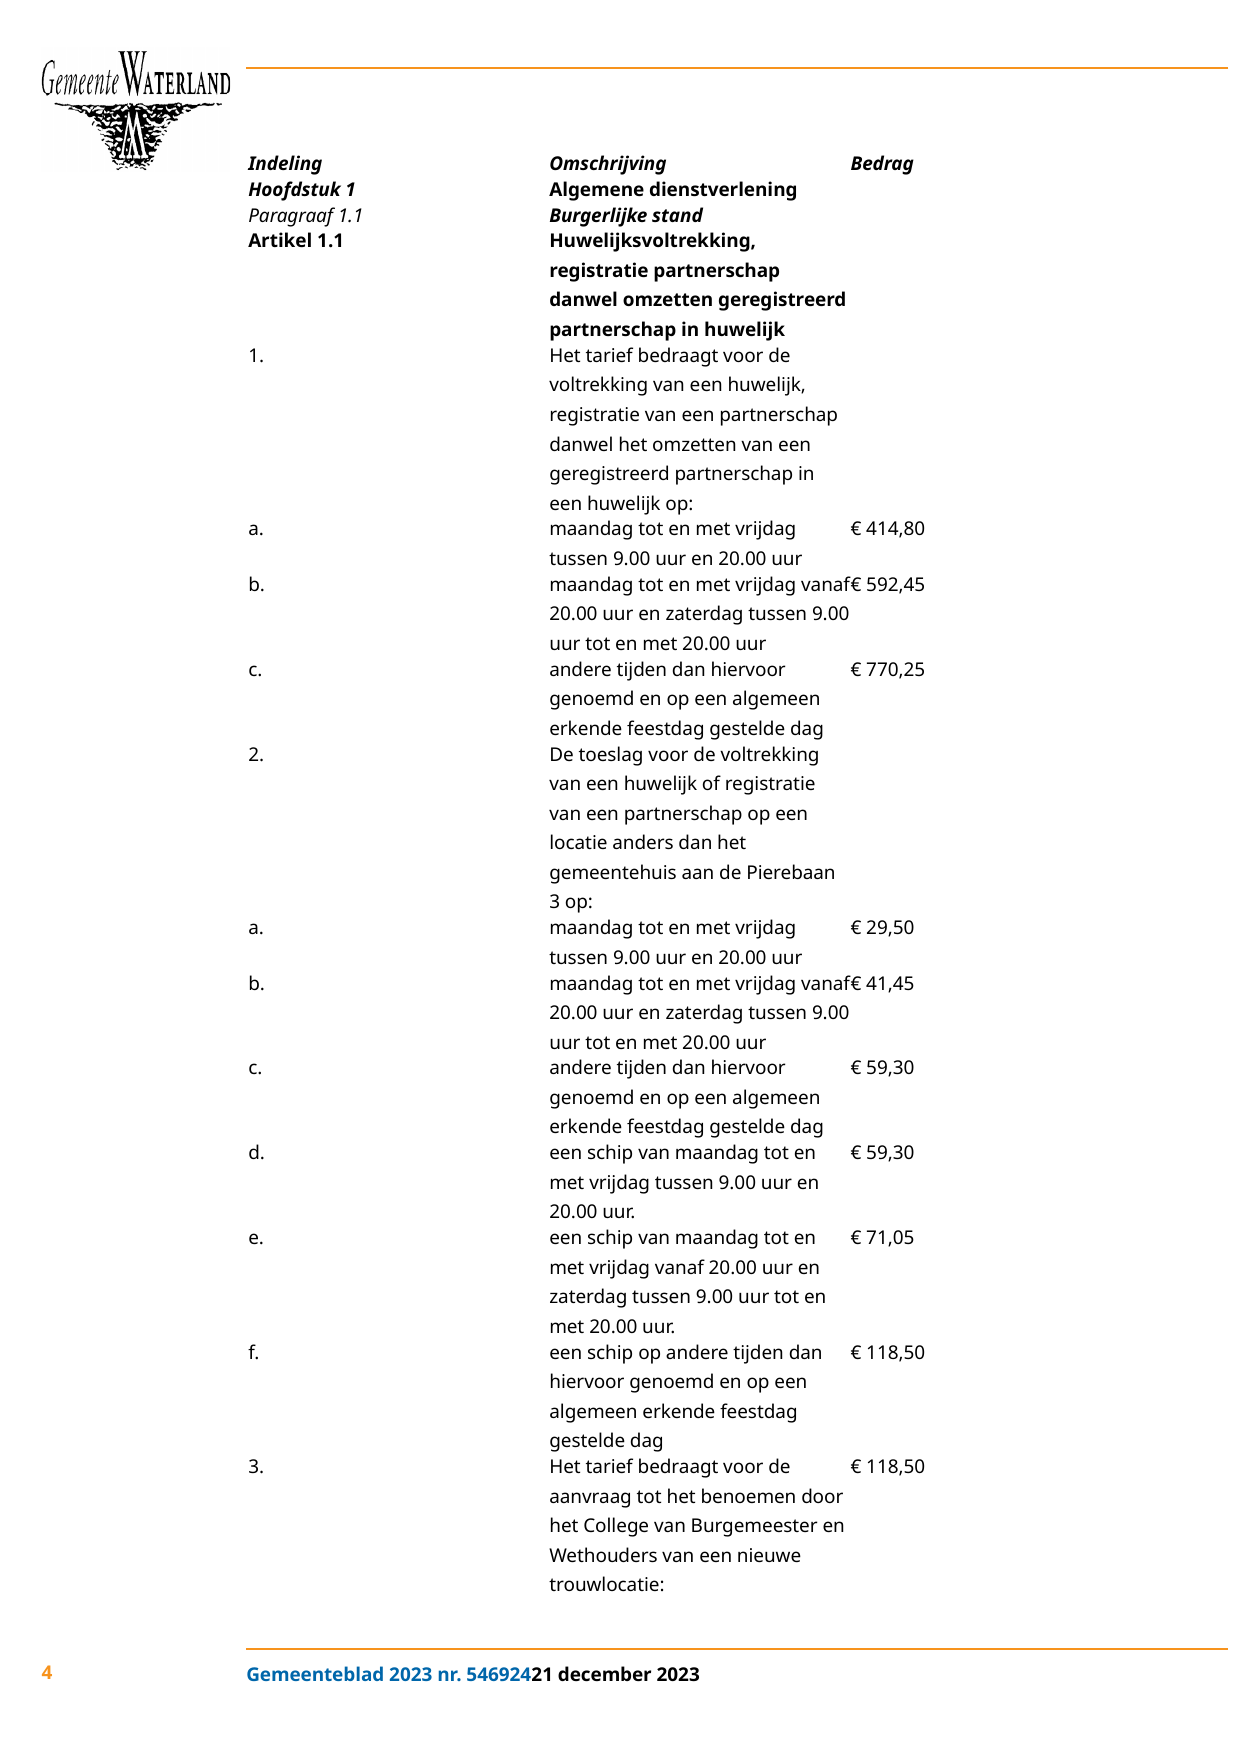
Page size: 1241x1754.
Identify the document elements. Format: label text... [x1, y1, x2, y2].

table_cell 2. [248, 741, 549, 914]
table_cell a. [248, 516, 549, 571]
table_cell een schip op andere tijden dan hiervoor genoemd en op een algemeen erkende feestdag gestelde dag [549, 1339, 850, 1453]
table_cell Algemene dienstverlening [549, 176, 850, 202]
table_header Bedrag [850, 150, 1152, 176]
table_cell c. [248, 1055, 549, 1139]
table_cell Huwelijksvoltrekking, registratie partnerschap danwel omzetten geregistreerd partnerschap in huwelijk [549, 228, 850, 342]
table_cell € 59,30 [850, 1055, 1152, 1139]
table_cell € 41,45 [850, 970, 1152, 1054]
table_cell € 118,50 [850, 1339, 1152, 1453]
table_cell f. [248, 1339, 549, 1453]
table_cell [850, 202, 1152, 227]
table_cell een schip van maandag tot en met vrijdag vanaf 20.00 uur en zaterdag tussen 9.00 uur tot en met 20.00 uur. [549, 1224, 850, 1339]
table_cell € 29,50 [850, 914, 1152, 970]
table_cell [850, 342, 1152, 516]
table_cell [850, 176, 1152, 202]
table_cell Het tarief bedraagt voor de aanvraag tot het benoemen door het College van Burgemeester en Wethouders van een nieuwe trouwlocatie: [549, 1453, 850, 1597]
table_cell een schip van maandag tot en met vrijdag tussen 9.00 uur en 20.00 uur. [549, 1140, 850, 1224]
table_cell € 71,05 [850, 1224, 1152, 1339]
table_cell € 59,30 [850, 1140, 1152, 1224]
table_cell 3. [248, 1453, 549, 1597]
table_cell 1. [248, 342, 549, 516]
table_cell € 770,25 [850, 656, 1152, 741]
table_cell € 414,80 [850, 516, 1152, 571]
table_cell maandag tot en met vrijdag tussen 9.00 uur en 20.00 uur [549, 516, 850, 571]
picture [41, 47, 231, 172]
table_cell maandag tot en met vrijdag tussen 9.00 uur en 20.00 uur [549, 914, 850, 970]
table_cell andere tijden dan hiervoor genoemd en op een algemeen erkende feestdag gestelde dag [549, 656, 850, 741]
table_cell Artikel 1.1 [248, 228, 549, 342]
table_cell Burgerlijke stand [549, 202, 850, 227]
table_cell b. [248, 970, 549, 1054]
table_header Omschrijving [549, 150, 850, 176]
table_cell Het tarief bedraagt voor de voltrekking van een huwelijk, registratie van een partnerschap danwel het omzetten van een geregistreerd partnerschap in een huwelijk op: [549, 342, 850, 516]
table_cell c. [248, 656, 549, 741]
table_cell maandag tot en met vrijdag vanaf 20.00 uur en zaterdag tussen 9.00 uur tot en met 20.00 uur [549, 970, 850, 1054]
table_cell Paragraaf 1.1 [248, 202, 549, 227]
table_cell b. [248, 571, 549, 656]
table_cell maandag tot en met vrijdag vanaf 20.00 uur en zaterdag tussen 9.00 uur tot en met 20.00 uur [549, 571, 850, 656]
table_cell De toeslag voor de voltrekking van een huwelijk of registratie van een partnerschap op een locatie anders dan het gemeentehuis aan de Pierebaan 3 op: [549, 741, 850, 914]
table_cell € 118,50 [850, 1453, 1152, 1597]
table_cell d. [248, 1140, 549, 1224]
table_cell a. [248, 914, 549, 970]
table_cell andere tijden dan hiervoor genoemd en op een algemeen erkende feestdag gestelde dag [549, 1055, 850, 1139]
table_cell [850, 741, 1152, 914]
table_cell Hoofdstuk 1 [248, 176, 549, 202]
table_cell e. [248, 1224, 549, 1339]
table_cell € 592,45 [850, 571, 1152, 656]
table_header Indeling [248, 150, 549, 176]
table_cell [850, 228, 1152, 342]
